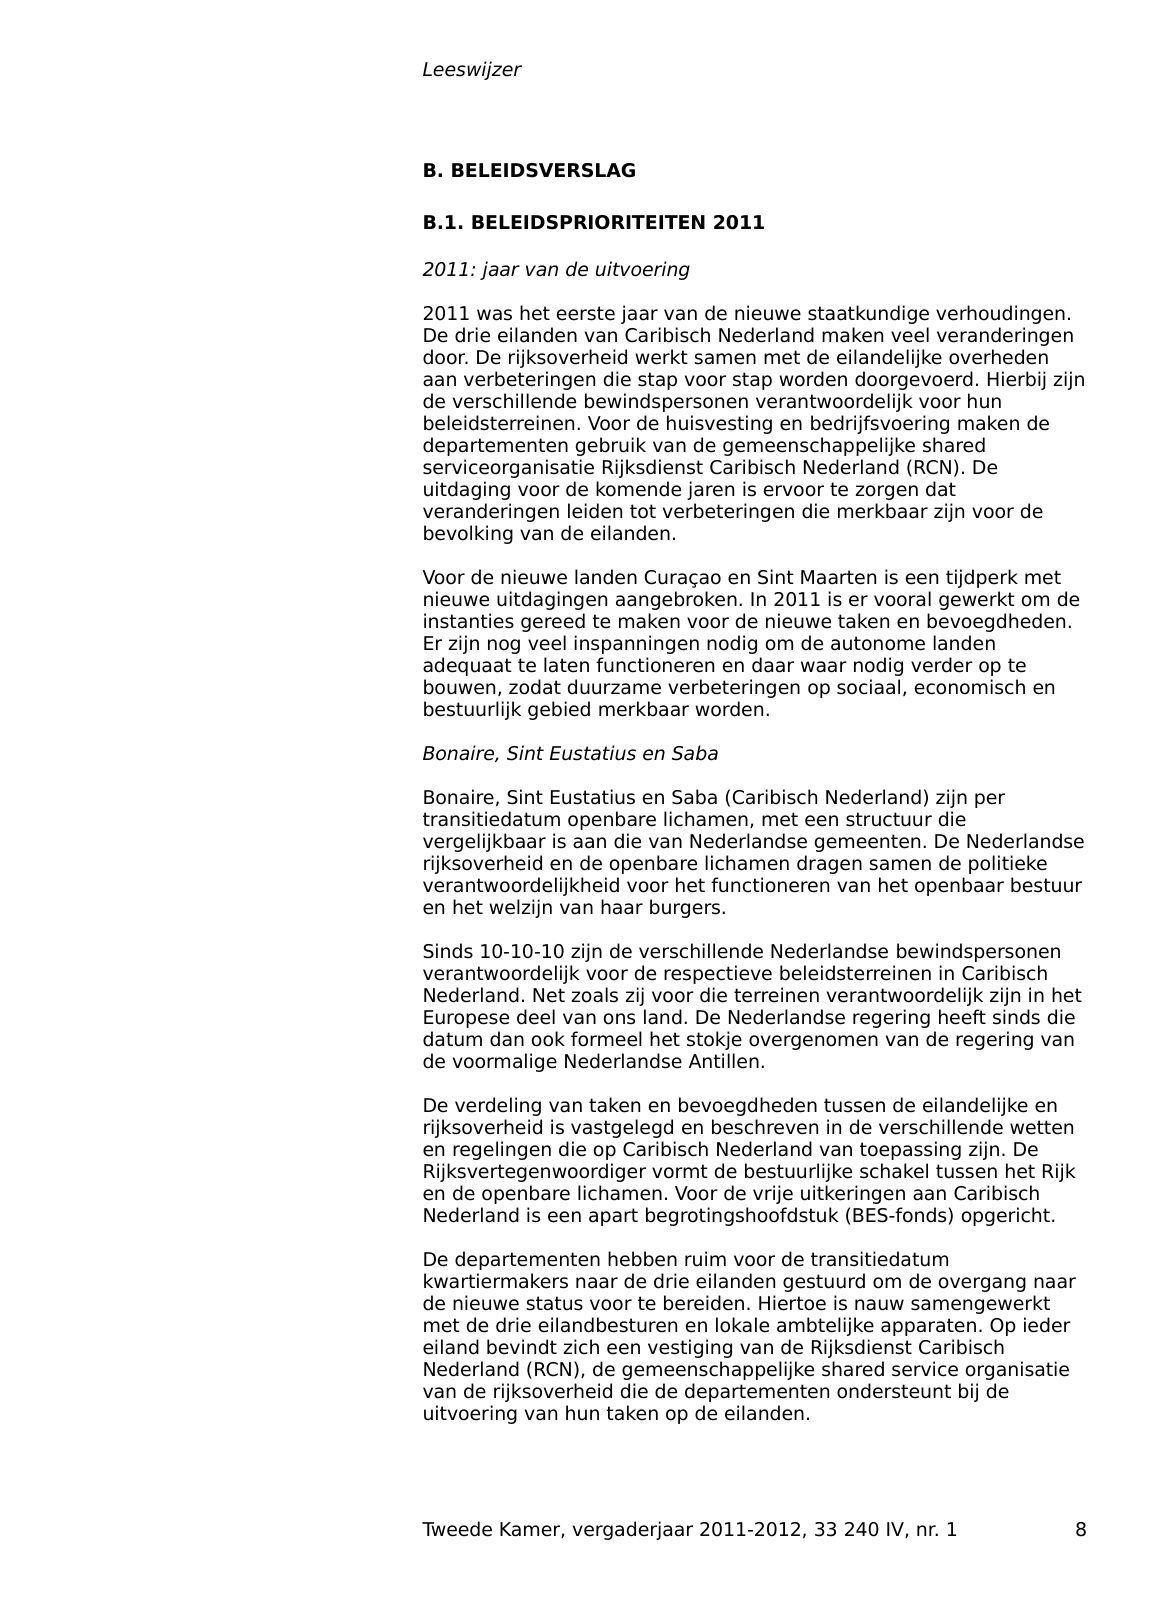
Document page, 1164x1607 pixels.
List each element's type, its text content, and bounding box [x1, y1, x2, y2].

subtitle Bonaire, Sint Eustatius en Saba [422, 743, 1087, 765]
text 2011 was het eerste jaar van de nieuwe staatkundige verhoudingen. De drie eilanden van Caribisch Nederland maken veel veranderingen door. De rijksoverheid werkt samen met de eilandelijke overheden aan verbeteringen die stap voor stap worden doorgevoerd. Hierbij zijn de verschillende bewindspersonen verantwoordelijk voor hun beleidsterreinen. Voor de huisvesting en bedrijfsvoering maken de departementen gebruik van de gemeenschappelijke shared serviceorganisatie Rijksdienst Caribisch Nederland (RCN). De uitdaging voor de komende jaren is ervoor te zorgen dat veranderingen leiden tot verbeteringen die merkbaar zijn voor de bevolking van de eilanden. [422, 303, 1087, 545]
text De departementen hebben ruim voor de transitiedatum kwartiermakers naar de drie eilanden gestuurd om de overgang naar de nieuwe status voor te bereiden. Hiertoe is nauw samengewerkt met de drie eilandbesturen en lokale ambtelijke apparaten. Op ieder eiland bevindt zich een vestiging van de Rijksdienst Caribisch Nederland (RCN), de gemeenschappelijke shared service organisatie van de rijksoverheid die de departementen ondersteunt bij de uitvoering van hun taken op de eilanden. [422, 1249, 1087, 1425]
text Voor de nieuwe landen Curaçao en Sint Maarten is een tijdperk met nieuwe uitdagingen aangebroken. In 2011 is er vooral gewerkt om de instanties gereed te maken voor de nieuwe taken en bevoegdheden. Er zijn nog veel inspanningen nodig om de autonome landen adequaat te laten functioneren en daar waar nodig verder op te bouwen, zodat duurzame verbeteringen op sociaal, economisch en bestuurlijk gebied merkbaar worden. [422, 567, 1087, 721]
subtitle B.1. BELEIDSPRIORITEITEN 2011 [422, 212, 1087, 234]
subtitle 2011: jaar van de uitvoering [422, 259, 1087, 281]
text De verdeling van taken en bevoegdheden tussen de eilandelijke en rijksoverheid is vastgelegd en beschreven in de verschillende wetten en regelingen die op Caribisch Nederland van toepassing zijn. De Rijksvertegenwoordiger vormt de bestuurlijke schakel tussen het Rijk en de openbare lichamen. Voor de vrije uitkeringen aan Caribisch Nederland is een apart begrotingshoofdstuk (BES-fonds) opgericht. [422, 1095, 1087, 1227]
text Sinds 10-10-10 zijn de verschillende Nederlandse bewindspersonen verantwoordelijk voor de respectieve beleidsterreinen in Caribisch Nederland. Net zoals zij voor die terreinen verantwoordelijk zijn in het Europese deel van ons land. De Nederlandse regering heeft sinds die datum dan ook formeel het stokje overgenomen van de regering van de voormalige Nederlandse Antillen. [422, 941, 1087, 1073]
subtitle B. BELEIDSVERSLAG [422, 160, 1087, 182]
text Bonaire, Sint Eustatius en Saba (Caribisch Nederland) zijn per transitiedatum openbare lichamen, met een structuur die vergelijkbaar is aan die van Nederlandse gemeenten. De Nederlandse rijksoverheid en de openbare lichamen dragen samen de politieke verantwoordelijkheid voor het functioneren van het openbaar bestuur en het welzijn van haar burgers. [422, 787, 1087, 919]
